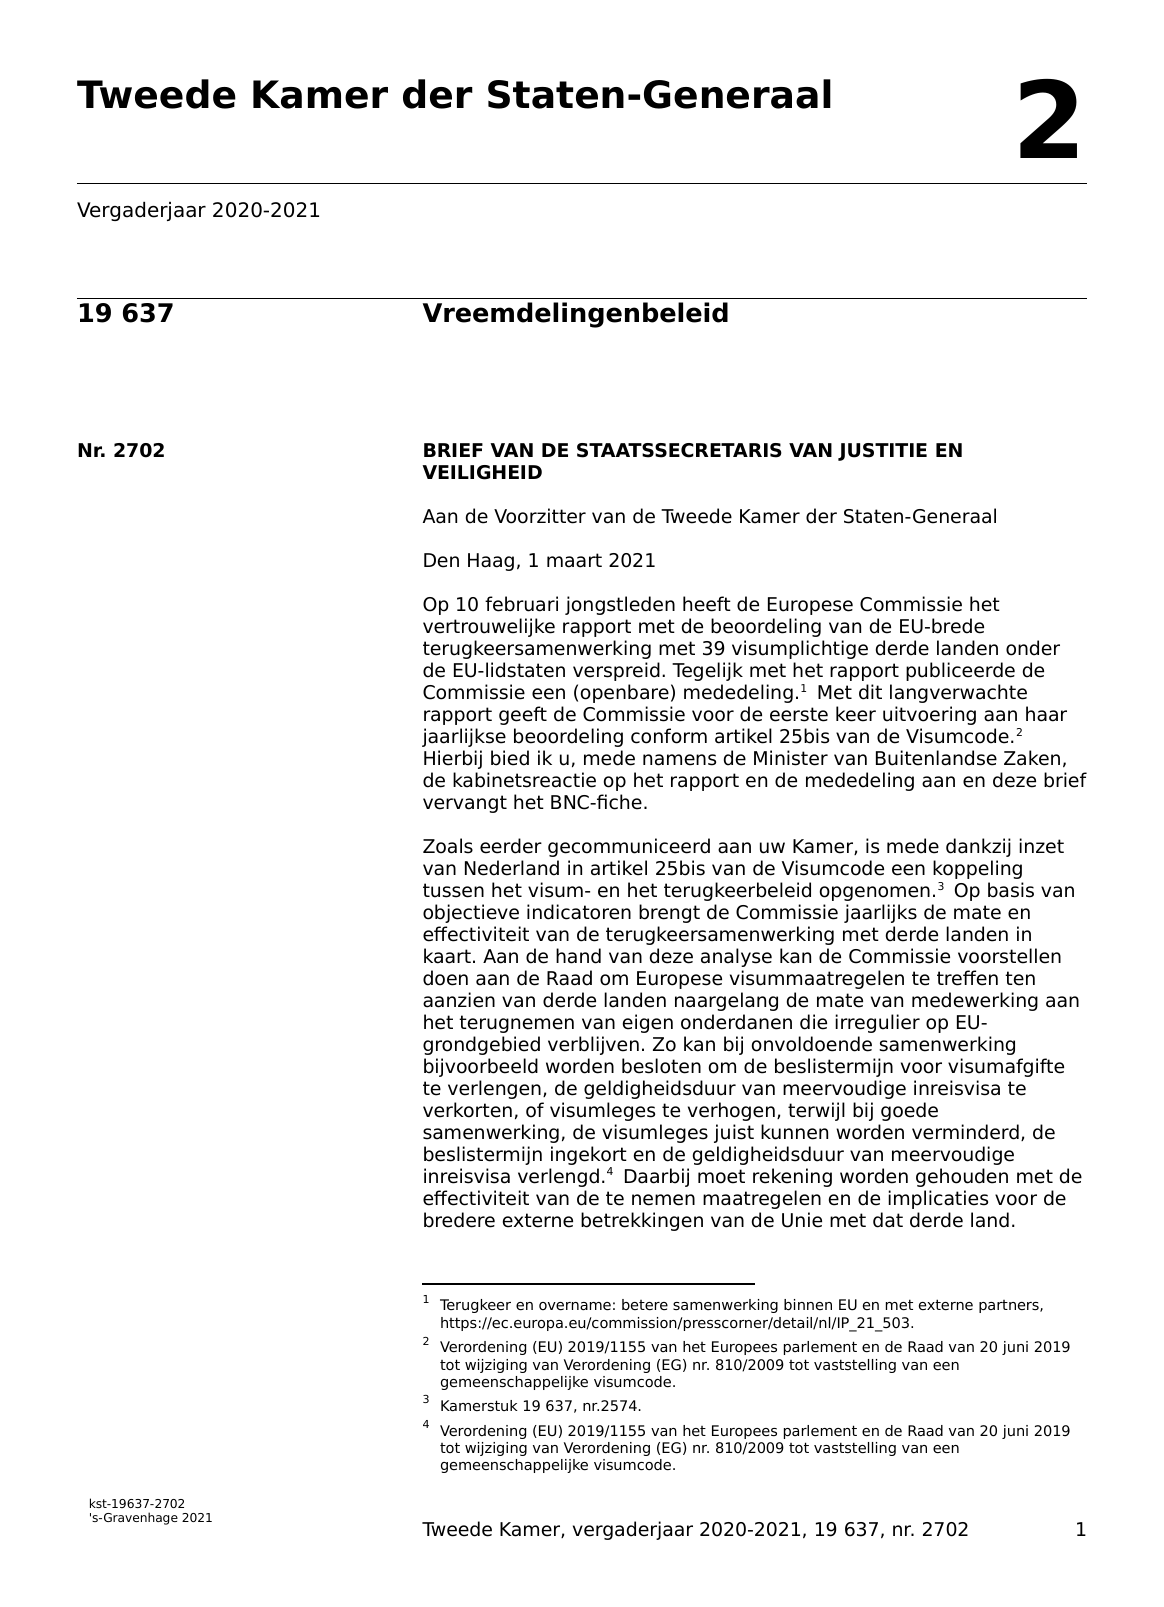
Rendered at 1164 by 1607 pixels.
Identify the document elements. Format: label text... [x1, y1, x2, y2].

text Verordening (EU) 2019/1155 van het Europees parlement en de Raad van 20 juni 2019 tot wijziging van Verordening (EG) nr. 810/2009 tot vaststelling van een gemeenschappelijke visumcode. [422, 1335, 1087, 1391]
table_header Tweede Kamer der Staten-Generaal [77, 59, 886, 183]
text Aan de Voorzitter van de Tweede Kamer der Staten-Generaal [422, 506, 1087, 528]
text Kamerstuk 19 637, nr.2574. [422, 1393, 1087, 1416]
text kst-19637-2702 [88, 1497, 323, 1511]
text Op 10 februari jongstleden heeft de Europese Commissie het vertrouwelijke rapport met de beoordeling van de EU-brede terugkeersamenwerking met 39 visumplichtige derde landen onder de EU-lidstaten verspreid. Tegelijk met het rapport publiceerde de Commissie een (openbare) mededeling. Met dit langverwachte rapport geeft de Commissie voor de eerste keer uitvoering aan haar jaarlijkse beoordeling conform artikel 25bis van de Visumcode. Hierbij bied ik u, mede namens de Minister van Buitenlandse Zaken, de kabinetsreactie op het rapport en de mededeling aan en deze brief vervangt het BNC-fiche. [422, 594, 1087, 814]
text Terugkeer en overname: betere samenwerking binnen EU en met externe partners, https://ec.europa.eu/commission/presscorner/detail/nl/IP_21_503. [422, 1293, 1087, 1332]
text Zoals eerder gecommuniceerd aan uw Kamer, is mede dankzij inzet van Nederland in artikel 25bis van de Visumcode een koppeling tussen het visum- en het terugkeerbeleid opgenomen. Op basis van objectieve indicatoren brengt de Commissie jaarlijks de mate en effectiviteit van de terugkeersamenwerking met derde landen in kaart. Aan de hand van deze analyse kan de Commissie voorstellen doen aan de Raad om Europese visummaatregelen te treffen ten aanzien van derde landen naargelang de mate van medewerking aan het terugnemen van eigen onderdanen die irregulier op EU-grondgebied verblijven. Zo kan bij onvoldoende samenwerking bijvoorbeeld worden besloten om de beslistermijn voor visumafgifte te verlengen, de geldigheidsduur van meervoudige inreisvisa te verkorten, of visumleges te verhogen, terwijl bij goede samenwerking, de visumleges juist kunnen worden verminderd, de beslistermijn ingekort en de geldigheidsduur van meervoudige inreisvisa verlengd. Daarbij moet rekening worden gehouden met de effectiviteit van de te nemen maatregelen en de implicaties voor de bredere externe betrekkingen van de Unie met dat derde land. [422, 836, 1087, 1232]
text Verordening (EU) 2019/1155 van het Europees parlement en de Raad van 20 juni 2019 tot wijziging van Verordening (EG) nr. 810/2009 tot vaststelling van een gemeenschappelijke visumcode. [422, 1418, 1087, 1474]
table_header 2 [886, 59, 1087, 183]
text Den Haag, 1 maart 2021 [422, 550, 1087, 572]
subtitle Nr. 2702 BRIEF VAN DE STAATSSECRETARIS VAN JUSTITIE EN VEILIGHEID [77, 440, 1087, 484]
subtitle 19 637 Vreemdelingenbeleid [77, 299, 1087, 329]
text 's-Gravenhage 2021 [88, 1511, 323, 1525]
table_cell Vergaderjaar 2020-2021 [77, 184, 1087, 298]
